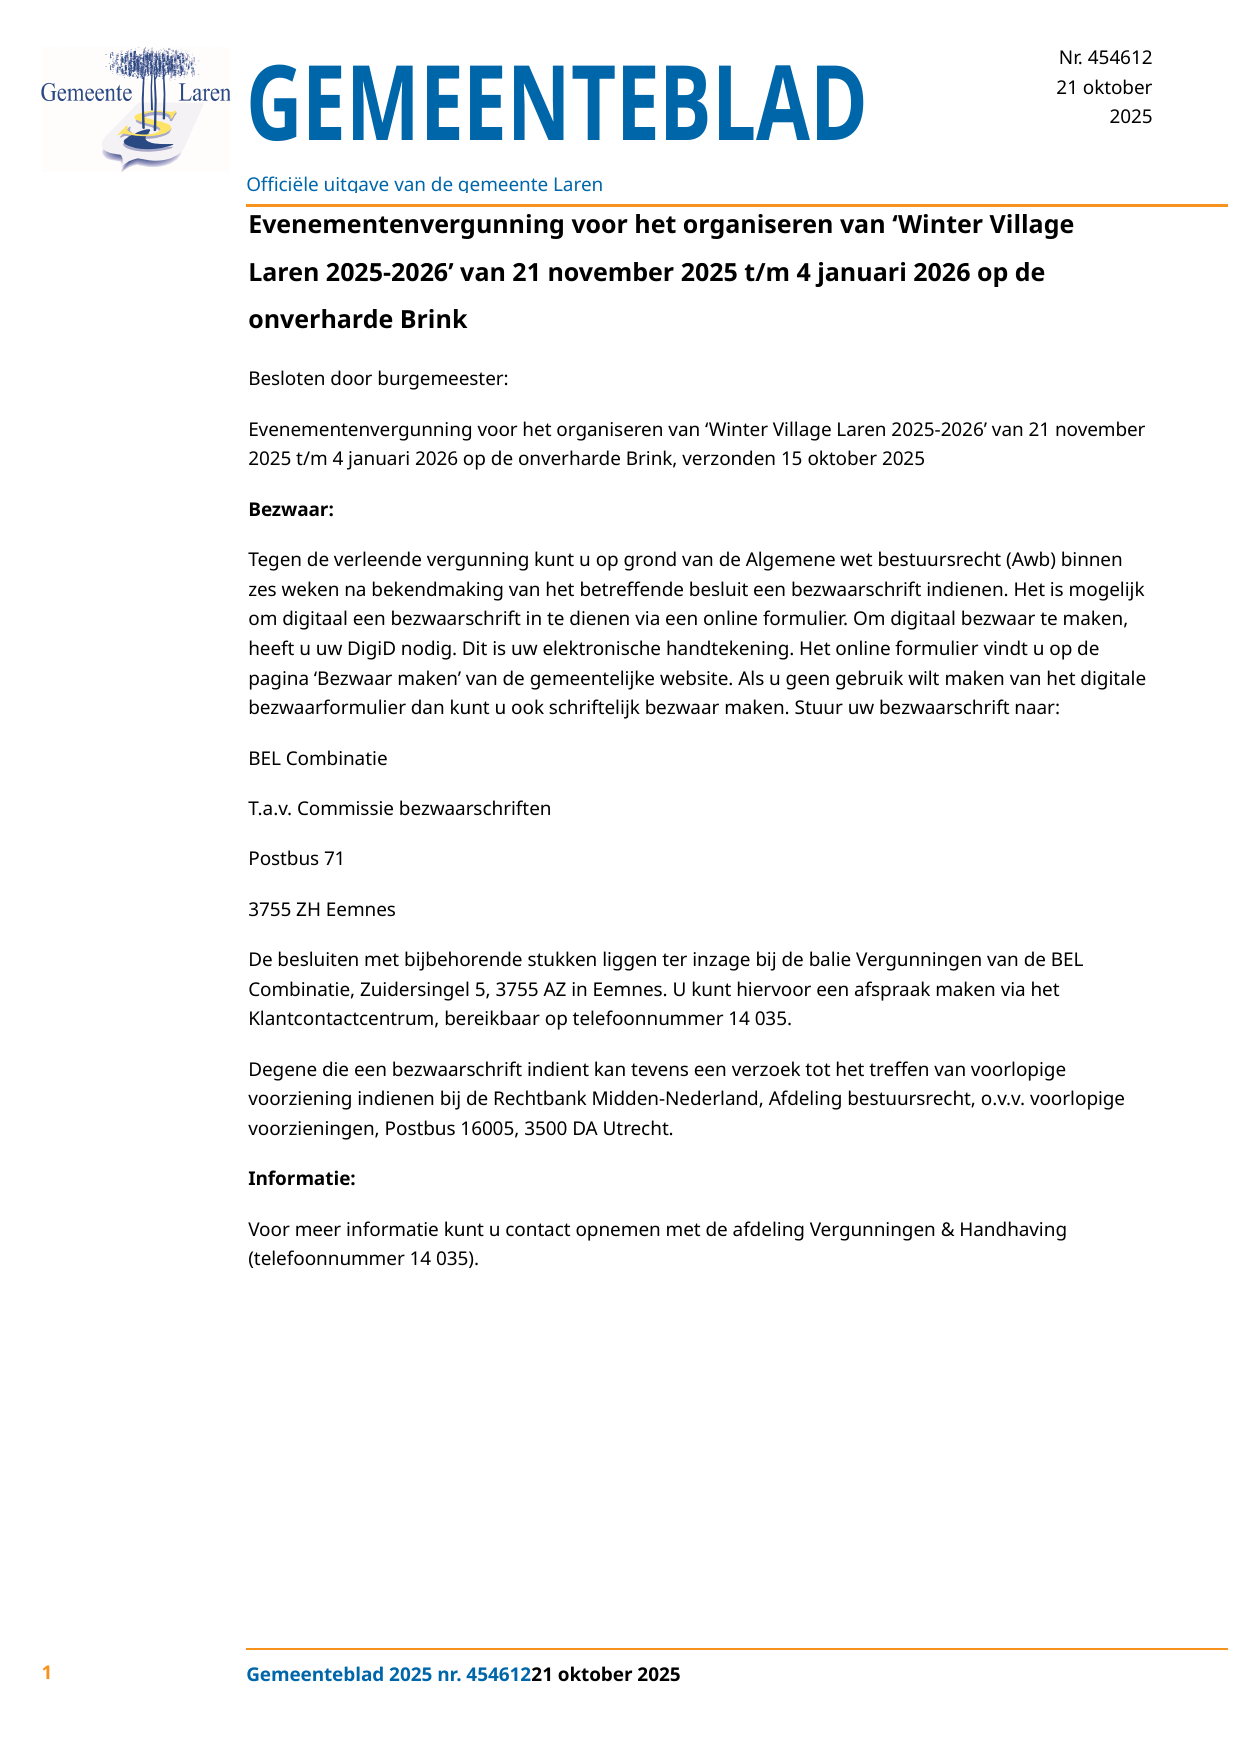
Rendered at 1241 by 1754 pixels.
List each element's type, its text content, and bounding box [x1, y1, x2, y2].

text De besluiten met bijbehorende stukken liggen ter inzage bij de balie Vergunningen van de BEL Combinatie, Zuidersingel 5, 3755 AZ in Eemnes. U kunt hiervoor een afspraak maken via het Klantcontactcentrum, bereikbaar op telefoonnummer 14 035. [248, 946, 1152, 1031]
picture [41, 47, 231, 172]
text Evenementenvergunning voor het organiseren van ‘Winter Village Laren 2025-2026’ van 21 november 2025 t/m 4 januari 2026 op de onverharde Brink, verzonden 15 oktober 2025 [248, 416, 1152, 471]
text Voor meer informatie kunt u contact opnemen met de afdeling Vergunningen & Handhaving (telefoonnummer 14 035). [248, 1216, 1152, 1271]
text Bezwaar: [248, 496, 1152, 522]
text Informatie: [248, 1166, 1152, 1191]
text Postbus 71 [248, 846, 1152, 871]
text Evenementenvergunning voor het organiseren van ‘Winter Village Laren 2025-2026’ van 21 november 2025 t/m 4 januari 2026 op de onverharde Brink [248, 207, 1152, 336]
text Besloten door burgemeester: [248, 366, 1152, 391]
text BEL Combinatie [248, 745, 1152, 770]
text Degene die een bezwaarschrift indient kan tevens een verzoek tot het treffen van voorlopige voorziening indienen bij de Rechtbank Midden-Nederland, Afdeling bestuursrecht, o.v.v. voorlopige voorzieningen, Postbus 16005, 3500 DA Utrecht. [248, 1056, 1152, 1141]
text T.a.v. Commissie bezwaarschriften [248, 795, 1152, 821]
text 3755 ZH Eemnes [248, 896, 1152, 922]
text Tegen de verleende vergunning kunt u op grond van de Algemene wet bestuursrecht (Awb) binnen zes weken na bekendmaking van het betreffende besluit een bezwaarschrift indienen. Het is mogelijk om digitaal een bezwaarschrift in te dienen via een online formulier. Om digitaal bezwaar te maken, heeft u uw DigiD nodig. Dit is uw elektronische handtekening. Het online formulier vindt u op de pagina ‘Bezwaar maken’ van de gemeentelijke website. Als u geen gebruik wilt maken van het digitale bezwaarformulier dan kunt u ook schriftelijk bezwaar maken. Stuur uw bezwaarschrift naar: [248, 546, 1152, 720]
